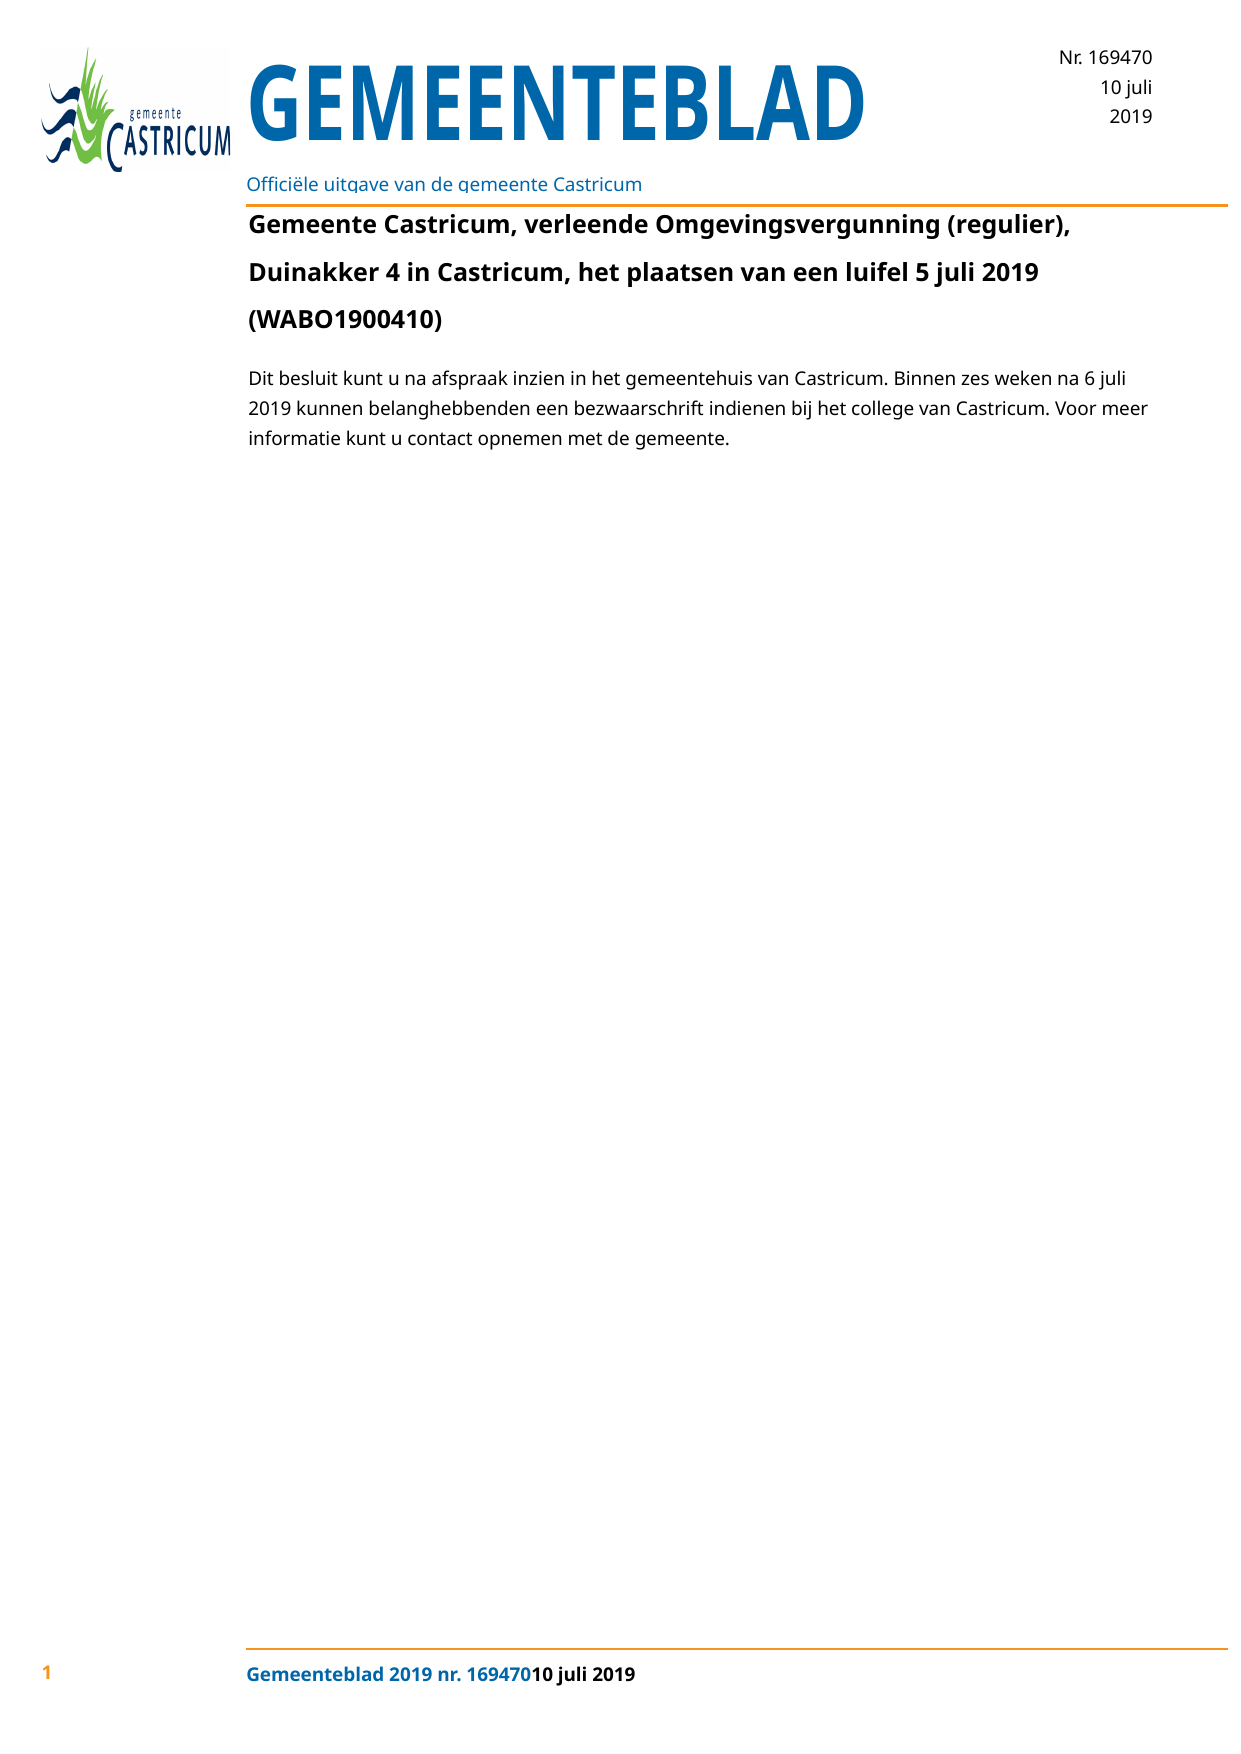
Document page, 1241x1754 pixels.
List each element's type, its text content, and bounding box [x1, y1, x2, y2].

text Gemeente Castricum, verleende Omgevingsvergunning (regulier), Duinakker 4 in Castricum, het plaatsen van een luifel 5 juli 2019 (WABO1900410) [248, 207, 1152, 336]
picture [41, 47, 231, 172]
text Dit besluit kunt u na afspraak inzien in het gemeentehuis van Castricum. Binnen zes weken na 6 juli 2019 kunnen belanghebbenden een bezwaarschrift indienen bij het college van Castricum. Voor meer informatie kunt u contact opnemen met de gemeente. [248, 366, 1152, 450]
